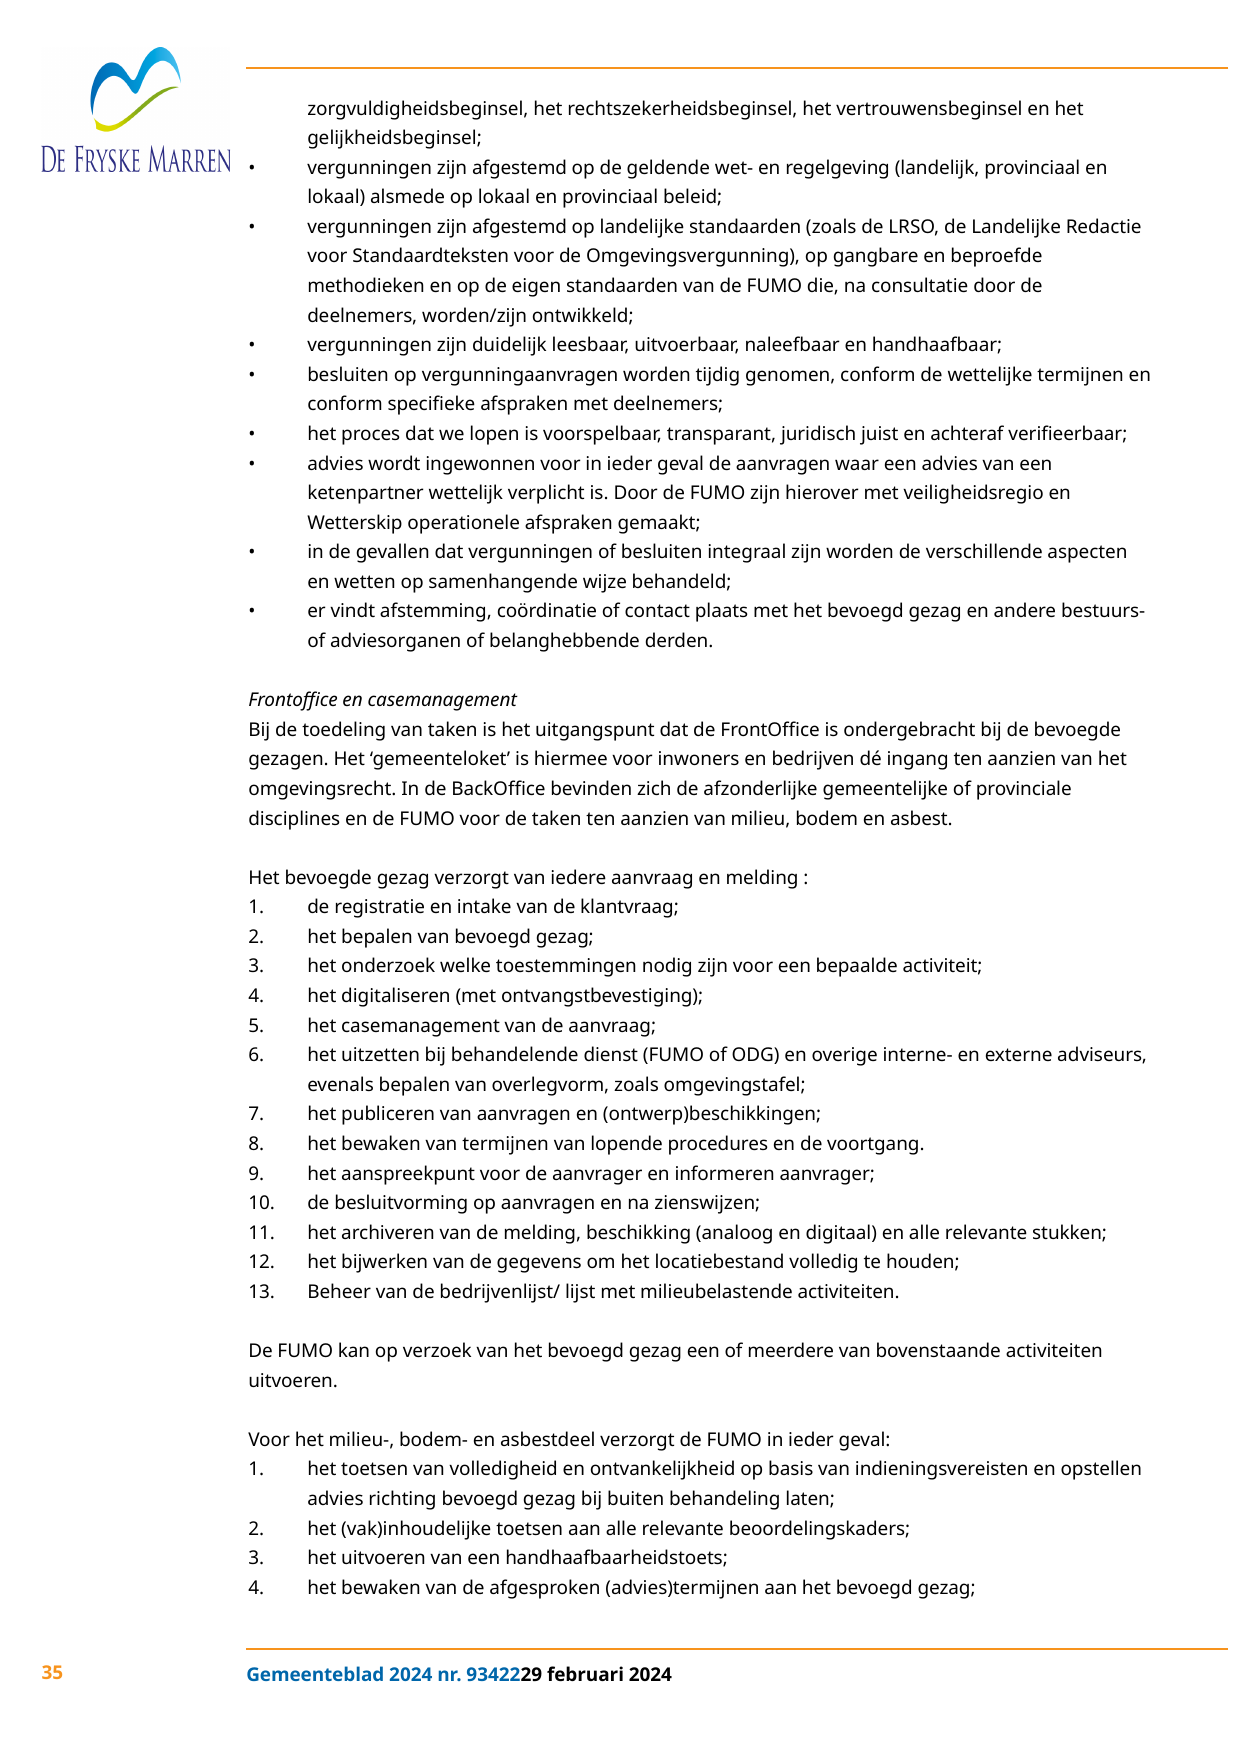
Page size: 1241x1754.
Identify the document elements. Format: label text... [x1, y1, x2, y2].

text Het bevoegde gezag verzorgt van iedere aanvraag en melding : [248, 864, 1152, 890]
list het uitzetten bij behandelende dienst (FUMO of ODG) en overige interne- en externe adviseurs, evenals bepalen van overlegvorm, zoals omgevingstafel; [248, 1041, 1152, 1097]
list zorgvuldigheidsbeginsel, het rechtszekerheidsbeginsel, het vertrouwensbeginsel en het gelijkheidsbeginsel; [248, 95, 1152, 150]
list het toetsen van volledigheid en ontvankelijkheid op basis van indieningsvereisten en opstellen advies richting bevoegd gezag bij buiten behandeling laten; [248, 1456, 1152, 1511]
list vergunningen zijn afgestemd op de geldende wet- en regelgeving (landelijk, provinciaal en lokaal) alsmede op lokaal en provinciaal beleid; [248, 154, 1152, 209]
list het casemanagement van de aanvraag; [248, 1012, 1152, 1038]
list het bewaken van de afgesproken (advies)termijnen aan het bevoegd gezag; [248, 1574, 1152, 1600]
text Bij de toedeling van taken is het uitgangspunt dat de FrontOffice is ondergebracht bij de bevoegde gezagen. Het ‘gemeenteloket’ is hiermee voor inwoners en bedrijven dé ingang ten aanzien van het omgevingsrecht. In de BackOffice bevinden zich de afzonderlijke gemeentelijke of provinciale disciplines en de FUMO voor de taken ten aanzien van milieu, bodem en asbest. [248, 716, 1152, 831]
list het aanspreekpunt voor de aanvrager en informeren aanvrager; [248, 1160, 1152, 1186]
list het uitvoeren van een handhaafbaarheidstoets; [248, 1544, 1152, 1570]
list het onderzoek welke toestemmingen nodig zijn voor een bepaalde activiteit; [248, 953, 1152, 978]
text De FUMO kan op verzoek van het bevoegd gezag een of meerdere van bovenstaande activiteiten uitvoeren. [248, 1337, 1152, 1393]
list het proces dat we lopen is voorspelbaar, transparant, juridisch juist en achteraf verifieerbaar; [248, 420, 1152, 446]
list vergunningen zijn afgestemd op landelijke standaarden (zoals de LRSO, de Landelijke Redactie voor Standaardteksten voor de Omgevingsvergunning), op gangbare en beproefde methodieken en op de eigen standaarden van de FUMO die, na consultatie door de deelnemers, worden/zijn ontwikkeld; [248, 213, 1152, 328]
text Voor het milieu-, bodem- en asbestdeel verzorgt de FUMO in ieder geval: [248, 1426, 1152, 1452]
list het archiveren van de melding, beschikking (analoog en digitaal) en alle relevante stukken; [248, 1219, 1152, 1245]
list het bewaken van termijnen van lopende procedures en de voortgang. [248, 1130, 1152, 1156]
list het (vak)inhoudelijke toetsen aan alle relevante beoordelingskaders; [248, 1515, 1152, 1541]
list advies wordt ingewonnen voor in ieder geval de aanvragen waar een advies van een ketenpartner wettelijk verplicht is. Door de FUMO zijn hierover met veiligheidsregio en Wetterskip operationele afspraken gemaakt; [248, 450, 1152, 535]
list besluiten op vergunningaanvragen worden tijdig genomen, conform de wettelijke termijnen en conform specifieke afspraken met deelnemers; [248, 361, 1152, 416]
list het bepalen van bevoegd gezag; [248, 923, 1152, 949]
list de besluitvorming op aanvragen en na zienswijzen; [248, 1189, 1152, 1215]
text Frontoffice en casemanagement [248, 686, 1152, 712]
list Beheer van de bedrijvenlijst/ lijst met milieubelastende activiteiten. [248, 1278, 1152, 1304]
picture [41, 47, 231, 172]
list de registratie en intake van de klantvraag; [248, 893, 1152, 919]
list het bijwerken van de gegevens om het locatiebestand volledig te houden; [248, 1248, 1152, 1274]
list vergunningen zijn duidelijk leesbaar, uitvoerbaar, naleefbaar en handhaafbaar; [248, 331, 1152, 357]
list het publiceren van aanvragen en (ontwerp)beschikkingen; [248, 1101, 1152, 1126]
list het digitaliseren (met ontvangstbevestiging); [248, 982, 1152, 1008]
list in de gevallen dat vergunningen of besluiten integraal zijn worden de verschillende aspecten en wetten op samenhangende wijze behandeld; [248, 538, 1152, 594]
list er vindt afstemming, coördinatie of contact plaats met het bevoegd gezag en andere bestuurs- of adviesorganen of belanghebbende derden. [248, 598, 1152, 653]
